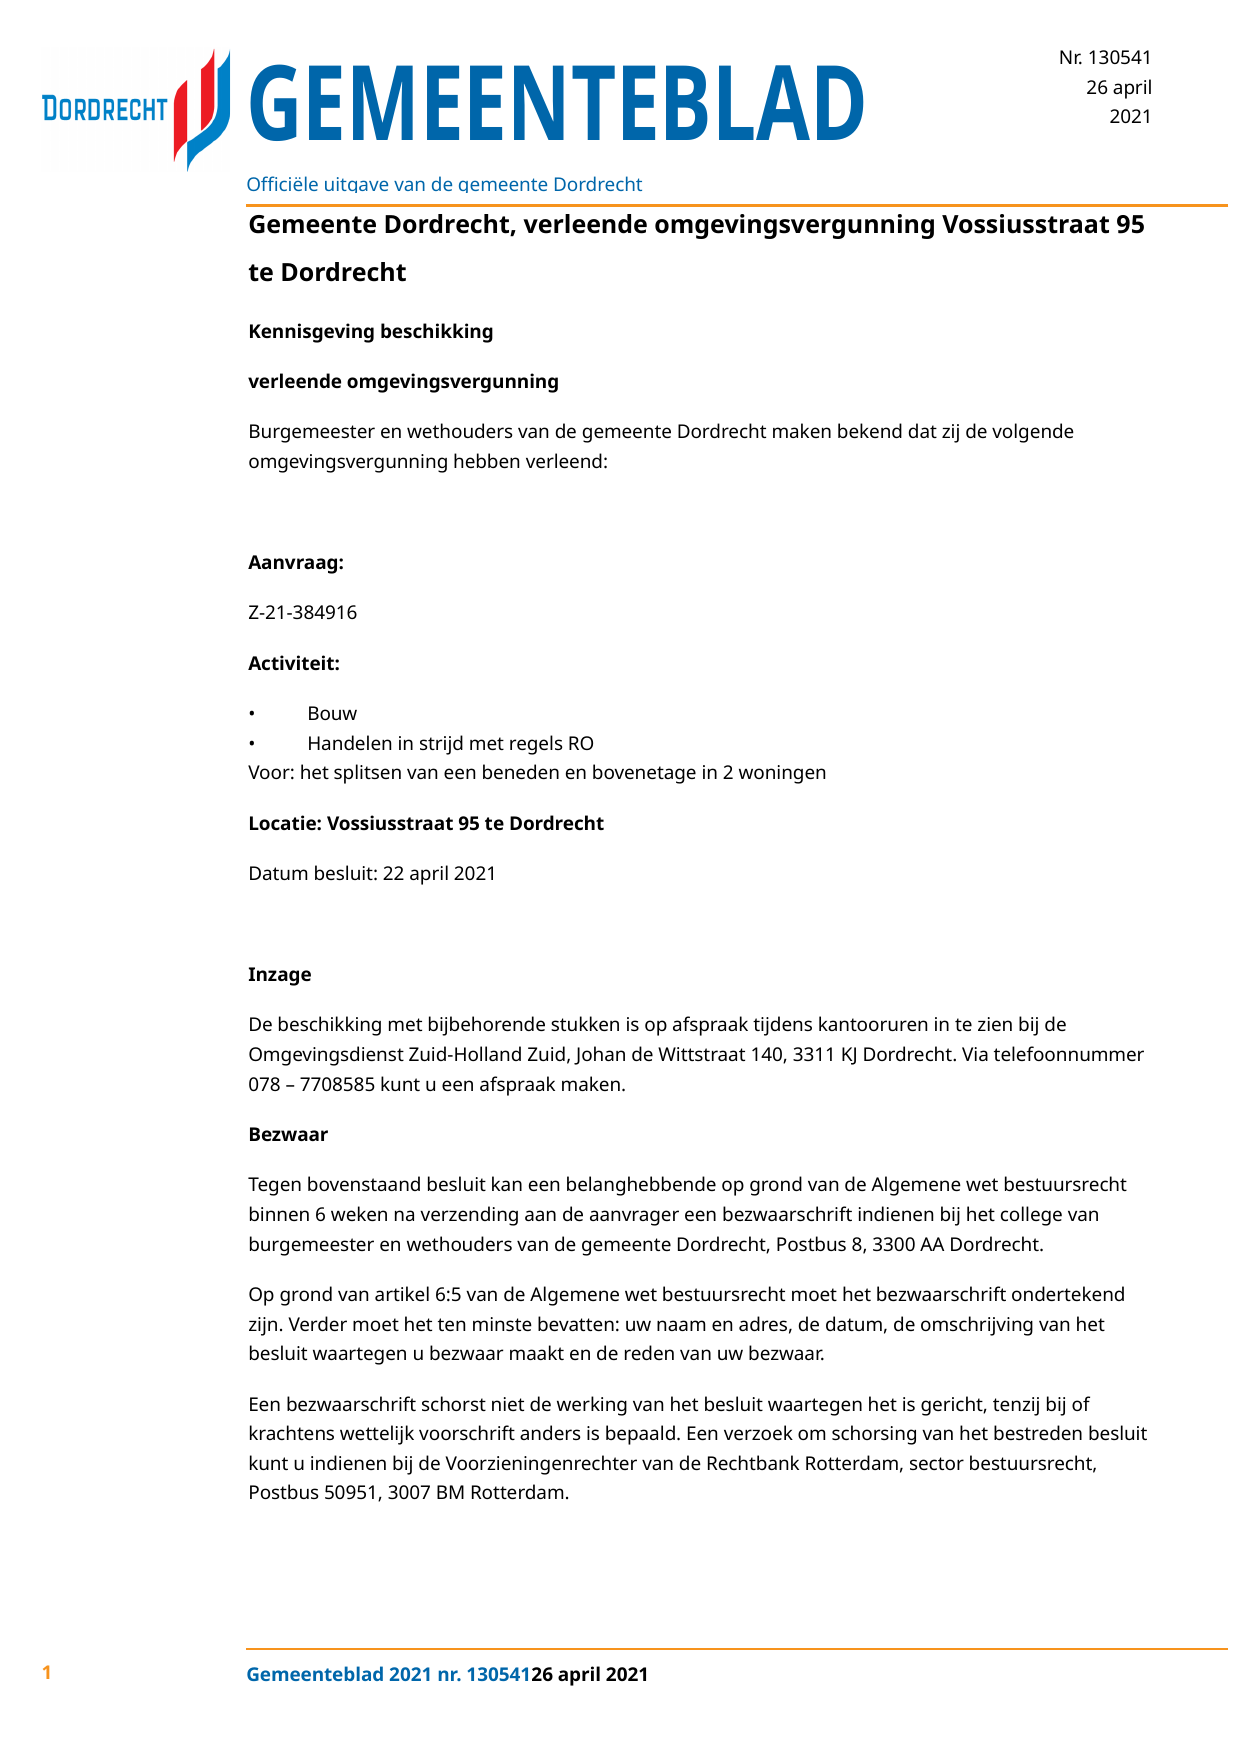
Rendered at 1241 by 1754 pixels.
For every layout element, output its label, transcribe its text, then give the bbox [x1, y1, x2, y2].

text Een bezwaarschrift schorst niet de werking van het besluit waartegen het is gericht, tenzij bij of krachtens wettelijk voorschrift anders is bepaald. Een verzoek om schorsing van het bestreden besluit kunt u indienen bij de Voorzieningenrechter van de Rechtbank Rotterdam, sector bestuursrecht, Postbus 50951, 3007 BM Rotterdam. [248, 1391, 1152, 1505]
text Bezwaar [248, 1121, 1152, 1147]
text Op grond van artikel 6:5 van de Algemene wet bestuursrecht moet het bezwaarschrift ondertekend zijn. Verder moet het ten minste bevatten: uw naam en adres, de datum, de omschrijving van het besluit waartegen u bezwaar maakt en de reden van uw bezwaar. [248, 1281, 1152, 1366]
picture [41, 47, 231, 172]
text Voor: het splitsen van een beneden en bovenetage in 2 woningen [248, 759, 1152, 785]
text Burgemeester en wethouders van de gemeente Dordrecht maken bekend dat zij de volgende omgevingsvergunning hebben verleend: [248, 419, 1152, 474]
text Kennisgeving beschikking [248, 318, 1152, 344]
text Datum besluit: 22 april 2021 [248, 860, 1152, 886]
text Activiteit: [248, 650, 1152, 676]
text Inzage [248, 961, 1152, 987]
text Locatie: Vossiusstraat 95 te Dordrecht [248, 810, 1152, 836]
text Aanvraag: [248, 549, 1152, 575]
text De beschikking met bijbehorende stukken is op afspraak tijdens kantooruren in te zien bij de Omgevingsdienst Zuid-Holland Zuid, Johan de Wittstraat 140, 3311 KJ Dordrecht. Via telefoonnummer 078 – 7708585 kunt u een afspraak maken. [248, 1012, 1152, 1097]
text Gemeente Dordrecht, verleende omgevingsvergunning Vossiusstraat 95 te Dordrecht [248, 207, 1152, 288]
list Handelen in strijd met regels RO [248, 730, 1152, 756]
list Bouw [248, 700, 1152, 726]
text Z-21-384916 [248, 599, 1152, 625]
text Tegen bovenstaand besluit kan een belanghebbende op grond van de Algemene wet bestuursrecht binnen 6 weken na verzending aan de aanvrager een bezwaarschrift indienen bij het college van burgemeester en wethouders van de gemeente Dordrecht, Postbus 8, 3300 AA Dordrecht. [248, 1172, 1152, 1257]
text verleende omgevingsvergunning [248, 368, 1152, 394]
